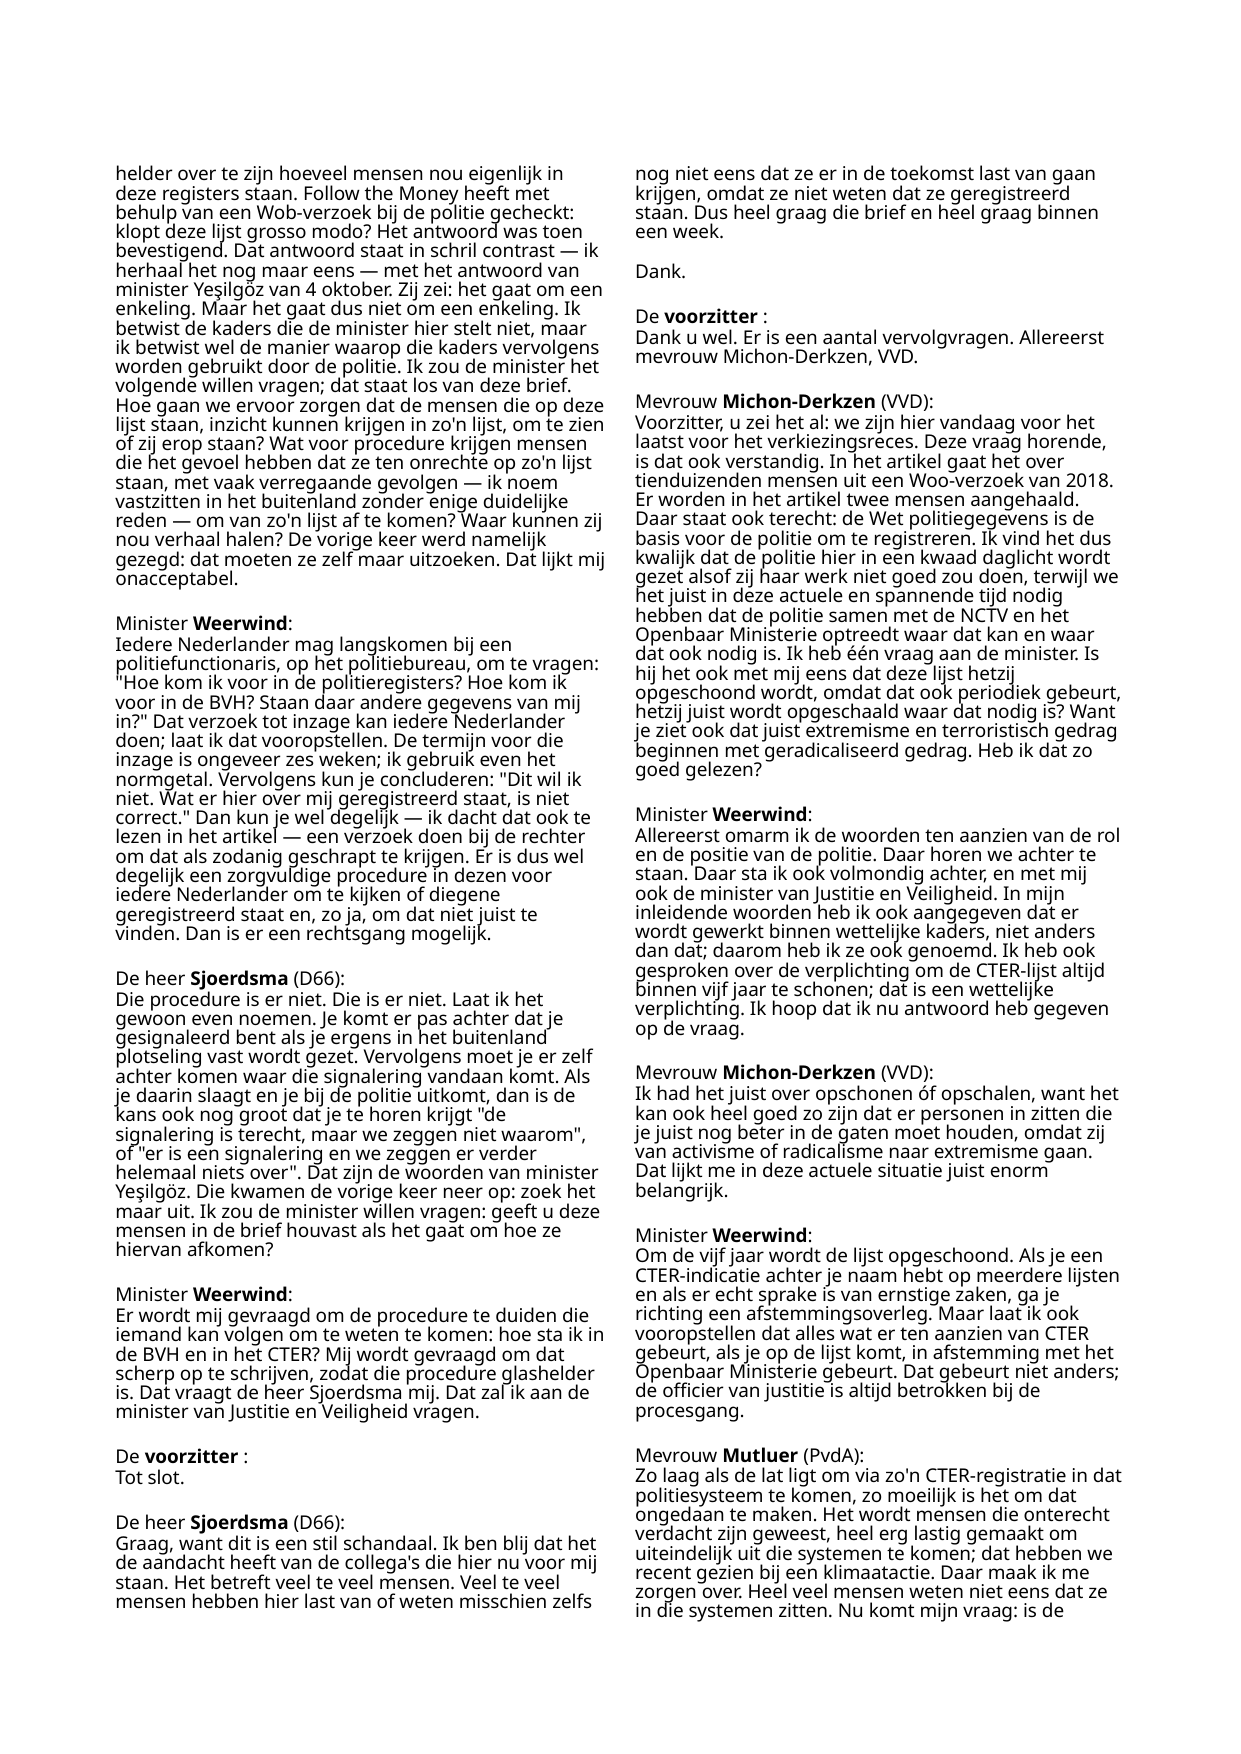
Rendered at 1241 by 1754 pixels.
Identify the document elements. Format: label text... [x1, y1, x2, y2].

text Mevrouw Mutluer (PvdA): [635, 1442, 1125, 1467]
text Iedere Nederlander mag langskomen bij een politiefunctionaris, op het politiebureau, om te vragen: "Hoe kom ik voor in de politieregisters? Hoe kom ik voor in de BVH? Staan daar andere gegevens van mij in?" Dat verzoek tot inzage kan iedere Nederlander doen; laat ik dat vooropstellen. De termijn voor die inzage is ongeveer zes weken; ik gebruik even het normgetal. Vervolgens kun je concluderen: "Dit wil ik niet. Wat er hier over mij geregistreerd staat, is niet correct." Dan kun je wel degelijk — ik dacht dat ook te lezen in het artikel — een verzoek doen bij de rechter om dat als zodanig geschrapt te krijgen. Er is dus wel degelijk een zorgvuldige procedure in dezen voor iedere Nederlander om te kijken of diegene geregistreerd staat en, zo ja, om dat niet juist te vinden. Dan is er een rechtsgang mogelijk. [115, 636, 605, 944]
text Zo laag als de lat ligt om via zo'n CTER-registratie in dat politiesysteem te komen, zo moeilijk is het om dat ongedaan te maken. Het wordt mensen die onterecht verdacht zijn geweest, heel erg lastig gemaakt om uiteindelijk uit die systemen te komen; dat hebben we recent gezien bij een klimaatactie. Daar maak ik me zorgen over. Heel veel mensen weten niet eens dat ze in die systemen zitten. Nu komt mijn vraag: is de [635, 1467, 1125, 1622]
text Om de vijf jaar wordt de lijst opgeschoond. Als je een CTER-indicatie achter je naam hebt op meerdere lijsten en als er echt sprake is van ernstige zaken, ga je richting een afstemmingsoverleg. Maar laat ik ook vooropstellen dat alles wat er ten aanzien van CTER gebeurt, als je op de lijst komt, in afstemming met het Openbaar Ministerie gebeurt. Dat gebeurt niet anders; de officier van justitie is altijd betrokken bij de procesgang. [635, 1247, 1125, 1421]
text De voorzitter : [115, 1443, 605, 1469]
text Mevrouw Michon-Derkzen (VVD): [635, 388, 1125, 414]
text Allereerst omarm ik de woorden ten aanzien van de rol en de positie van de politie. Daar horen we achter te staan. Daar sta ik ook volmondig achter, en met mij ook de minister van Justitie en Veiligheid. In mijn inleidende woorden heb ik ook aangegeven dat er wordt gewerkt binnen wettelijke kaders, niet anders dan dat; daarom heb ik ze ook genoemd. Ik heb ook gesproken over de verplichting om de CTER-lijst altijd binnen vijf jaar te schonen; dat is een wettelijke verplichting. Ik hoop dat ik nu antwoord heb gegeven op de vraag. [635, 827, 1125, 1039]
text Die procedure is er niet. Die is er niet. Laat ik het gewoon even noemen. Je komt er pas achter dat je gesignaleerd bent als je ergens in het buitenland plotseling vast wordt gezet. Vervolgens moet je er zelf achter komen waar die signalering vandaan komt. Als je daarin slaagt en je bij de politie uitkomt, dan is de kans ook nog groot dat je te horen krijgt "de signalering is terecht, maar we zeggen niet waarom", of "er is een signalering en we zeggen er verder helemaal niets over". Dat zijn de woorden van minister Yeşilgöz. Die kwamen de vorige keer neer op: zoek het maar uit. Ik zou de minister willen vragen: geeft u deze mensen in de brief houvast als het gaat om hoe ze hiervan afkomen? [115, 991, 605, 1261]
text Minister Weerwind: [635, 801, 1125, 827]
text helder over te zijn hoeveel mensen nou eigenlijk in deze registers staan. Follow the Money heeft met behulp van een Wob-verzoek bij de politie gecheckt: klopt deze lijst grosso modo? Het antwoord was toen bevestigend. Dat antwoord staat in schril contrast — ik herhaal het nog maar eens — met het antwoord van minister Yeşilgöz van 4 oktober. Zij zei: het gaat om een enkeling. Maar het gaat dus niet om een enkeling. Ik betwist de kaders die de minister hier stelt niet, maar ik betwist wel de manier waarop die kaders vervolgens worden gebruikt door de politie. Ik zou de minister het volgende willen vragen; dat staat los van deze brief. Hoe gaan we ervoor zorgen dat de mensen die op deze lijst staan, inzicht kunnen krijgen in zo'n lijst, om te zien of zij erop staan? Wat voor procedure krijgen mensen die het gevoel hebben dat ze ten onrechte op zo'n lijst staan, met vaak verregaande gevolgen — ik noem vastzitten in het buitenland zonder enige duidelijke reden — om van zo'n lijst af te komen? Waar kunnen zij nou verhaal halen? De vorige keer werd namelijk gezegd: dat moeten ze zelf maar uitzoeken. Dat lijkt mij onacceptabel. [115, 165, 605, 589]
text Er wordt mij gevraagd om de procedure te duiden die iemand kan volgen om te weten te komen: hoe sta ik in de BVH en in het CTER? Mij wordt gevraagd om dat scherp op te schrijven, zodat die procedure glashelder is. Dat vraagt de heer Sjoerdsma mij. Dat zal ik aan de minister van Justitie en Veiligheid vragen. [115, 1307, 605, 1423]
text Mevrouw Michon-Derkzen (VVD): [635, 1059, 1125, 1085]
text De heer Sjoerdsma (D66): [115, 1509, 605, 1535]
text Ik had het juist over opschonen óf opschalen, want het kan ook heel goed zo zijn dat er personen in zitten die je juist nog beter in de gaten moet houden, omdat zij van activisme of radicalisme naar extremisme gaan. Dat lijkt me in deze actuele situatie juist enorm belangrijk. [635, 1085, 1125, 1201]
text nog niet eens dat ze er in de toekomst last van gaan krijgen, omdat ze niet weten dat ze geregistreerd staan. Dus heel graag die brief en heel graag binnen een week. [635, 165, 1125, 242]
text Minister Weerwind: [115, 610, 605, 636]
text Minister Weerwind: [115, 1281, 605, 1307]
text Voorzitter, u zei het al: we zijn hier vandaag voor het laatst voor het verkiezingsreces. Deze vraag horende, is dat ook verstandig. In het artikel gaat het over tienduizenden mensen uit een Woo-verzoek van 2018. Er worden in het artikel twee mensen aangehaald. Daar staat ook terecht: de Wet politiegegevens is de basis voor de politie om te registreren. Ik vind het dus kwalijk dat de politie hier in een kwaad daglicht wordt gezet alsof zij haar werk niet goed zou doen, terwijl we het juist in deze actuele en spannende tijd nodig hebben dat de politie samen met de NCTV en het Openbaar Ministerie optreedt waar dat kan en waar dat ook nodig is. Ik heb één vraag aan de minister. Is hij het ook met mij eens dat deze lijst hetzij opgeschoond wordt, omdat dat ook periodiek gebeurt, hetzij juist wordt opgeschaald waar dat nodig is? Want je ziet ook dat juist extremisme en terroristisch gedrag beginnen met geradicaliseerd gedrag. Heb ik dat zo goed gelezen? [635, 414, 1125, 780]
text Minister Weerwind: [635, 1222, 1125, 1247]
text De heer Sjoerdsma (D66): [115, 965, 605, 991]
text De voorzitter : [635, 303, 1125, 329]
text Dank u wel. Er is een aantal vervolgvragen. Allereerst mevrouw Michon-Derkzen, VVD. [635, 329, 1125, 367]
text Dank. [635, 263, 1125, 282]
text Graag, want dit is een stil schandaal. Ik ben blij dat het de aandacht heeft van de collega's die hier nu voor mij staan. Het betreft veel te veel mensen. Veel te veel mensen hebben hier last van of weten misschien zelfs [115, 1535, 605, 1612]
text Tot slot. [115, 1469, 605, 1488]
